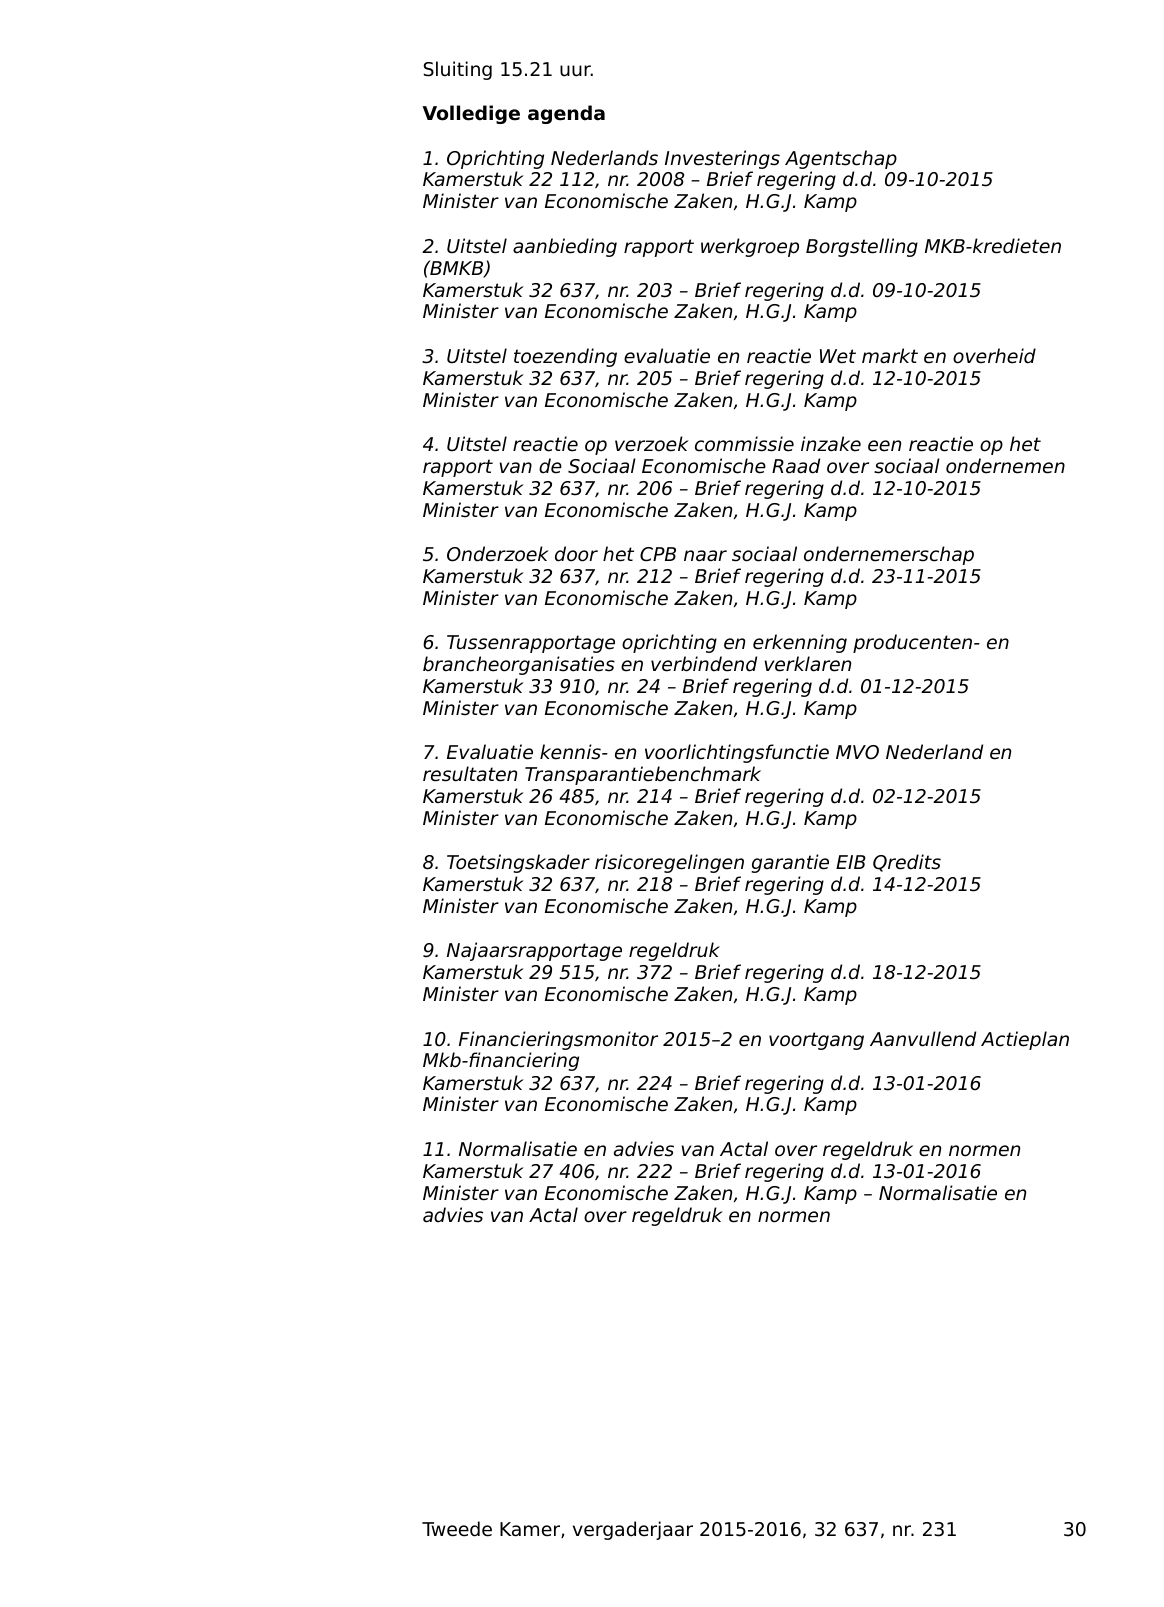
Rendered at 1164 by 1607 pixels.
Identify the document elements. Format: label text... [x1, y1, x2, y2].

text 11. Normalisatie en advies van Actal over regeldruk en normen [422, 1138, 1087, 1161]
text Minister van Economische Zaken, H.G.J. Kamp [422, 389, 1087, 412]
text Kamerstuk 32 637, nr. 203 – Brief regering d.d. 09-10-2015 [422, 279, 1087, 301]
text 1. Oprichting Nederlands Investerings Agentschap [422, 147, 1087, 169]
text Minister van Economische Zaken, H.G.J. Kamp [422, 588, 1087, 610]
text Minister van Economische Zaken, H.G.J. Kamp [422, 698, 1087, 720]
text 6. Tussenrapportage oprichting en erkenning producenten- en brancheorganisaties en verbindend verklaren [422, 632, 1087, 676]
text 4. Uitstel reactie op verzoek commissie inzake een reactie op het rapport van de Sociaal Economische Raad over sociaal ondernemen [422, 434, 1087, 478]
text 10. Financieringsmonitor 2015–2 en voortgang Aanvullend Actieplan Mkb-financiering [422, 1028, 1087, 1072]
text 9. Najaarsrapportage regeldruk [422, 940, 1087, 962]
text 7. Evaluatie kennis- en voorlichtingsfunctie MVO Nederland en resultaten Transparantiebenchmark [422, 742, 1087, 786]
text Kamerstuk 32 637, nr. 212 – Brief regering d.d. 23-11-2015 [422, 566, 1087, 588]
text Kamerstuk 26 485, nr. 214 – Brief regering d.d. 02-12-2015 [422, 786, 1087, 808]
text Minister van Economische Zaken, H.G.J. Kamp [422, 984, 1087, 1006]
text Kamerstuk 33 910, nr. 24 – Brief regering d.d. 01-12-2015 [422, 676, 1087, 698]
text 2. Uitstel aanbieding rapport werkgroep Borgstelling MKB-kredieten (BMKB) [422, 236, 1087, 279]
text 3. Uitstel toezending evaluatie en reactie Wet markt en overheid [422, 346, 1087, 368]
text Minister van Economische Zaken, H.G.J. Kamp [422, 191, 1087, 213]
text Kamerstuk 32 637, nr. 218 – Brief regering d.d. 14-12-2015 [422, 874, 1087, 896]
text Kamerstuk 32 637, nr. 206 – Brief regering d.d. 12-10-2015 [422, 478, 1087, 500]
text Minister van Economische Zaken, H.G.J. Kamp [422, 896, 1087, 918]
text Kamerstuk 22 112, nr. 2008 – Brief regering d.d. 09-10-2015 [422, 169, 1087, 191]
text Sluiting 15.21 uur. [422, 59, 1087, 81]
text Kamerstuk 29 515, nr. 372 – Brief regering d.d. 18-12-2015 [422, 962, 1087, 984]
text Kamerstuk 27 406, nr. 222 – Brief regering d.d. 13-01-2016 [422, 1161, 1087, 1182]
text Minister van Economische Zaken, H.G.J. Kamp [422, 1094, 1087, 1116]
text Minister van Economische Zaken, H.G.J. Kamp [422, 301, 1087, 323]
text 8. Toetsingskader risicoregelingen garantie EIB Qredits [422, 852, 1087, 874]
text Minister van Economische Zaken, H.G.J. Kamp [422, 500, 1087, 522]
text 5. Onderzoek door het CPB naar sociaal ondernemerschap [422, 544, 1087, 566]
text Minister van Economische Zaken, H.G.J. Kamp [422, 808, 1087, 830]
text Minister van Economische Zaken, H.G.J. Kamp – Normalisatie en advies van Actal over regeldruk en normen [422, 1182, 1087, 1226]
text Kamerstuk 32 637, nr. 205 – Brief regering d.d. 12-10-2015 [422, 368, 1087, 389]
text Kamerstuk 32 637, nr. 224 – Brief regering d.d. 13-01-2016 [422, 1072, 1087, 1094]
subtitle Volledige agenda [422, 103, 1087, 125]
